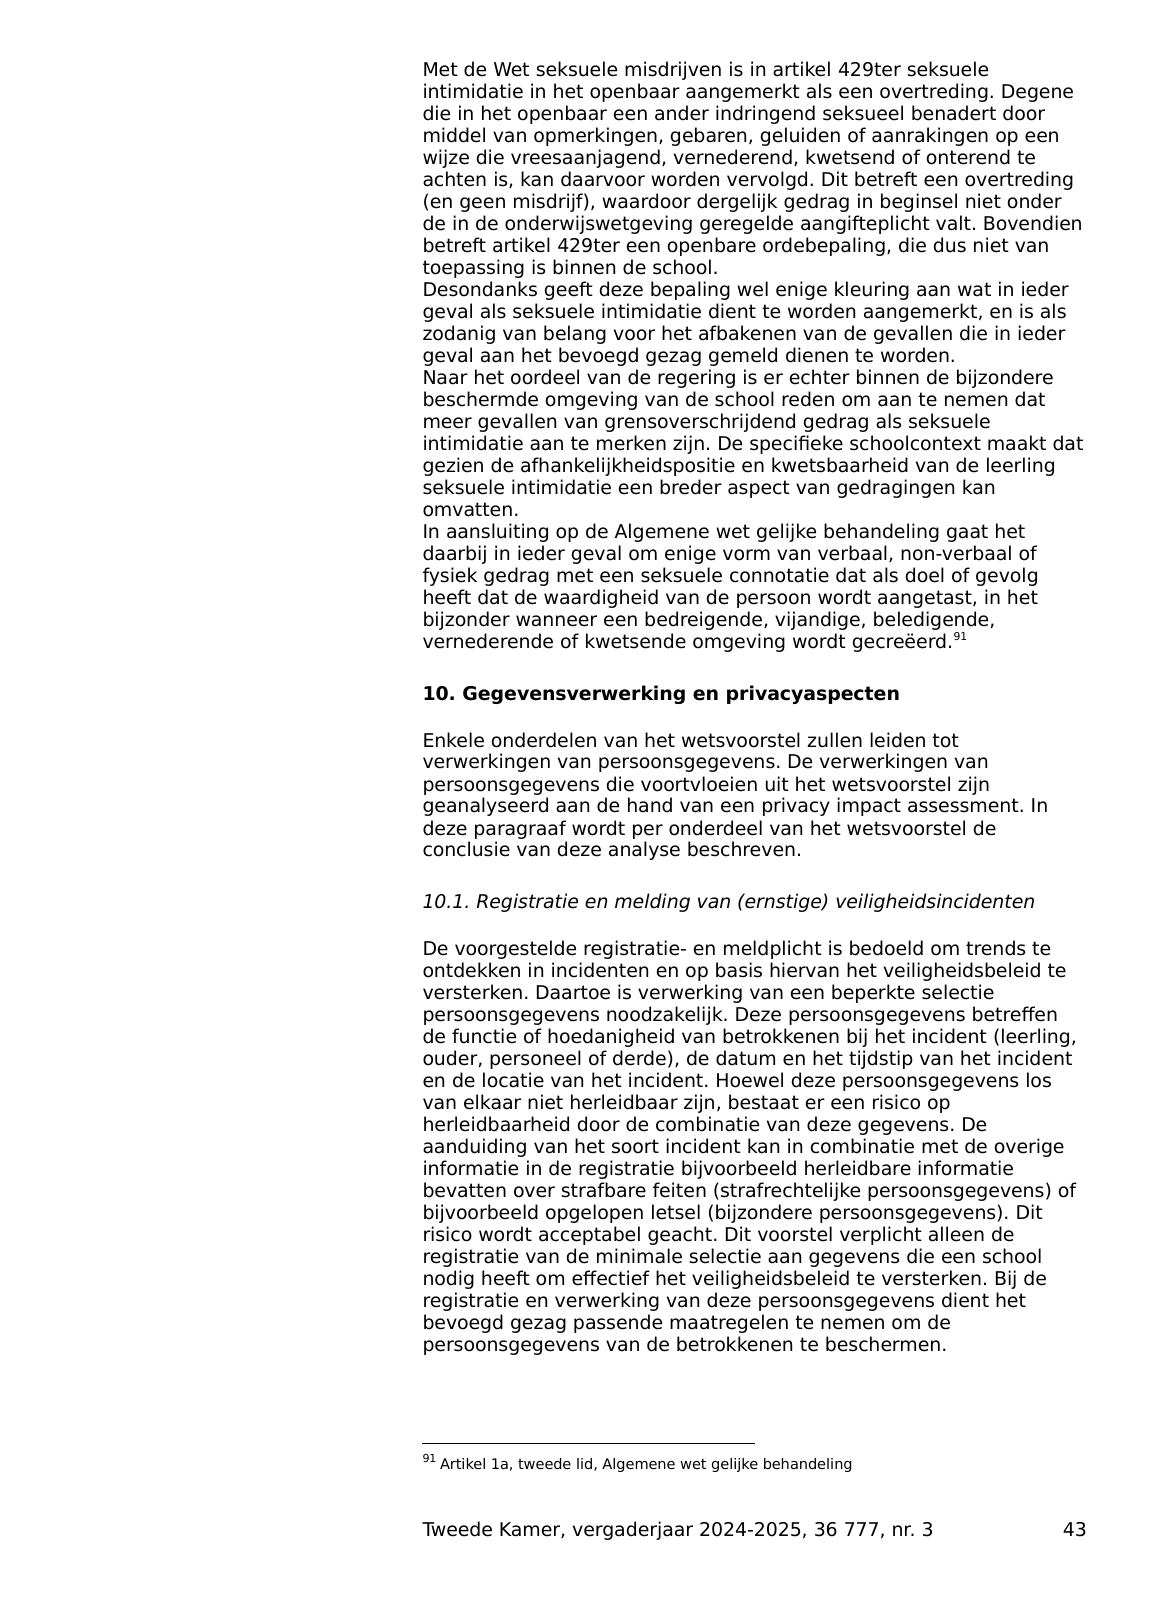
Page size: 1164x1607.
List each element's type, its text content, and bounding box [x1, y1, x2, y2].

subtitle 10. Gegevensverwerking en privacyaspecten [422, 682, 1087, 704]
text Naar het oordeel van de regering is er echter binnen de bijzondere beschermde omgeving van de school reden om aan te nemen dat meer gevallen van grensoverschrijdend gedrag als seksuele intimidatie aan te merken zijn. De specifieke schoolcontext maakt dat gezien de afhankelijkheidspositie en kwetsbaarheid van de leerling seksuele intimidatie een breder aspect van gedragingen kan omvatten. [422, 367, 1087, 521]
text Artikel 1a, tweede lid, Algemene wet gelijke behandeling [422, 1452, 1087, 1474]
subtitle 10.1. Registratie en melding van (ernstige) veiligheidsincidenten [422, 891, 1087, 913]
text Enkele onderdelen van het wetsvoorstel zullen leiden tot verwerkingen van persoonsgegevens. De verwerkingen van persoonsgegevens die voortvloeien uit het wetsvoorstel zijn geanalyseerd aan de hand van een privacy impact assessment. In deze paragraaf wordt per onderdeel van het wetsvoorstel de conclusie van deze analyse beschreven. [422, 729, 1087, 861]
text De voorgestelde registratie- en meldplicht is bedoeld om trends te ontdekken in incidenten en op basis hiervan het veiligheidsbeleid te versterken. Daartoe is verwerking van een beperkte selectie persoonsgegevens noodzakelijk. Deze persoonsgegevens betreffen de functie of hoedanigheid van betrokkenen bij het incident (leerling, ouder, personeel of derde), de datum en het tijdstip van het incident en de locatie van het incident. Hoewel deze persoonsgegevens los van elkaar niet herleidbaar zijn, bestaat er een risico op herleidbaarheid door de combinatie van deze gegevens. De aanduiding van het soort incident kan in combinatie met de overige informatie in de registratie bijvoorbeeld herleidbare informatie bevatten over strafbare feiten (strafrechtelijke persoonsgegevens) of bijvoorbeeld opgelopen letsel (bijzondere persoonsgegevens). Dit risico wordt acceptabel geacht. Dit voorstel verplicht alleen de registratie van de minimale selectie aan gegevens die een school nodig heeft om effectief het veiligheidsbeleid te versterken. Bij de registratie en verwerking van deze persoonsgegevens dient het bevoegd gezag passende maatregelen te nemen om de persoonsgegevens van de betrokkenen te beschermen. [422, 938, 1087, 1356]
text Met de Wet seksuele misdrijven is in artikel 429ter seksuele intimidatie in het openbaar aangemerkt als een overtreding. Degene die in het openbaar een ander indringend seksueel benadert door middel van opmerkingen, gebaren, geluiden of aanrakingen op een wijze die vreesaanjagend, vernederend, kwetsend of onterend te achten is, kan daarvoor worden vervolgd. Dit betreft een overtreding (en geen misdrijf), waardoor dergelijk gedrag in beginsel niet onder de in de onderwijswetgeving geregelde aangifteplicht valt. Bovendien betreft artikel 429ter een openbare ordebepaling, die dus niet van toepassing is binnen de school. [422, 59, 1087, 279]
text Desondanks geeft deze bepaling wel enige kleuring aan wat in ieder geval als seksuele intimidatie dient te worden aangemerkt, en is als zodanig van belang voor het afbakenen van de gevallen die in ieder geval aan het bevoegd gezag gemeld dienen te worden. [422, 279, 1087, 367]
text In aansluiting op de Algemene wet gelijke behandeling gaat het daarbij in ieder geval om enige vorm van verbaal, non-verbaal of fysiek gedrag met een seksuele connotatie dat als doel of gevolg heeft dat de waardigheid van de persoon wordt aangetast, in het bijzonder wanneer een bedreigende, vijandige, beledigende, vernederende of kwetsende omgeving wordt gecreëerd. [422, 521, 1087, 652]
